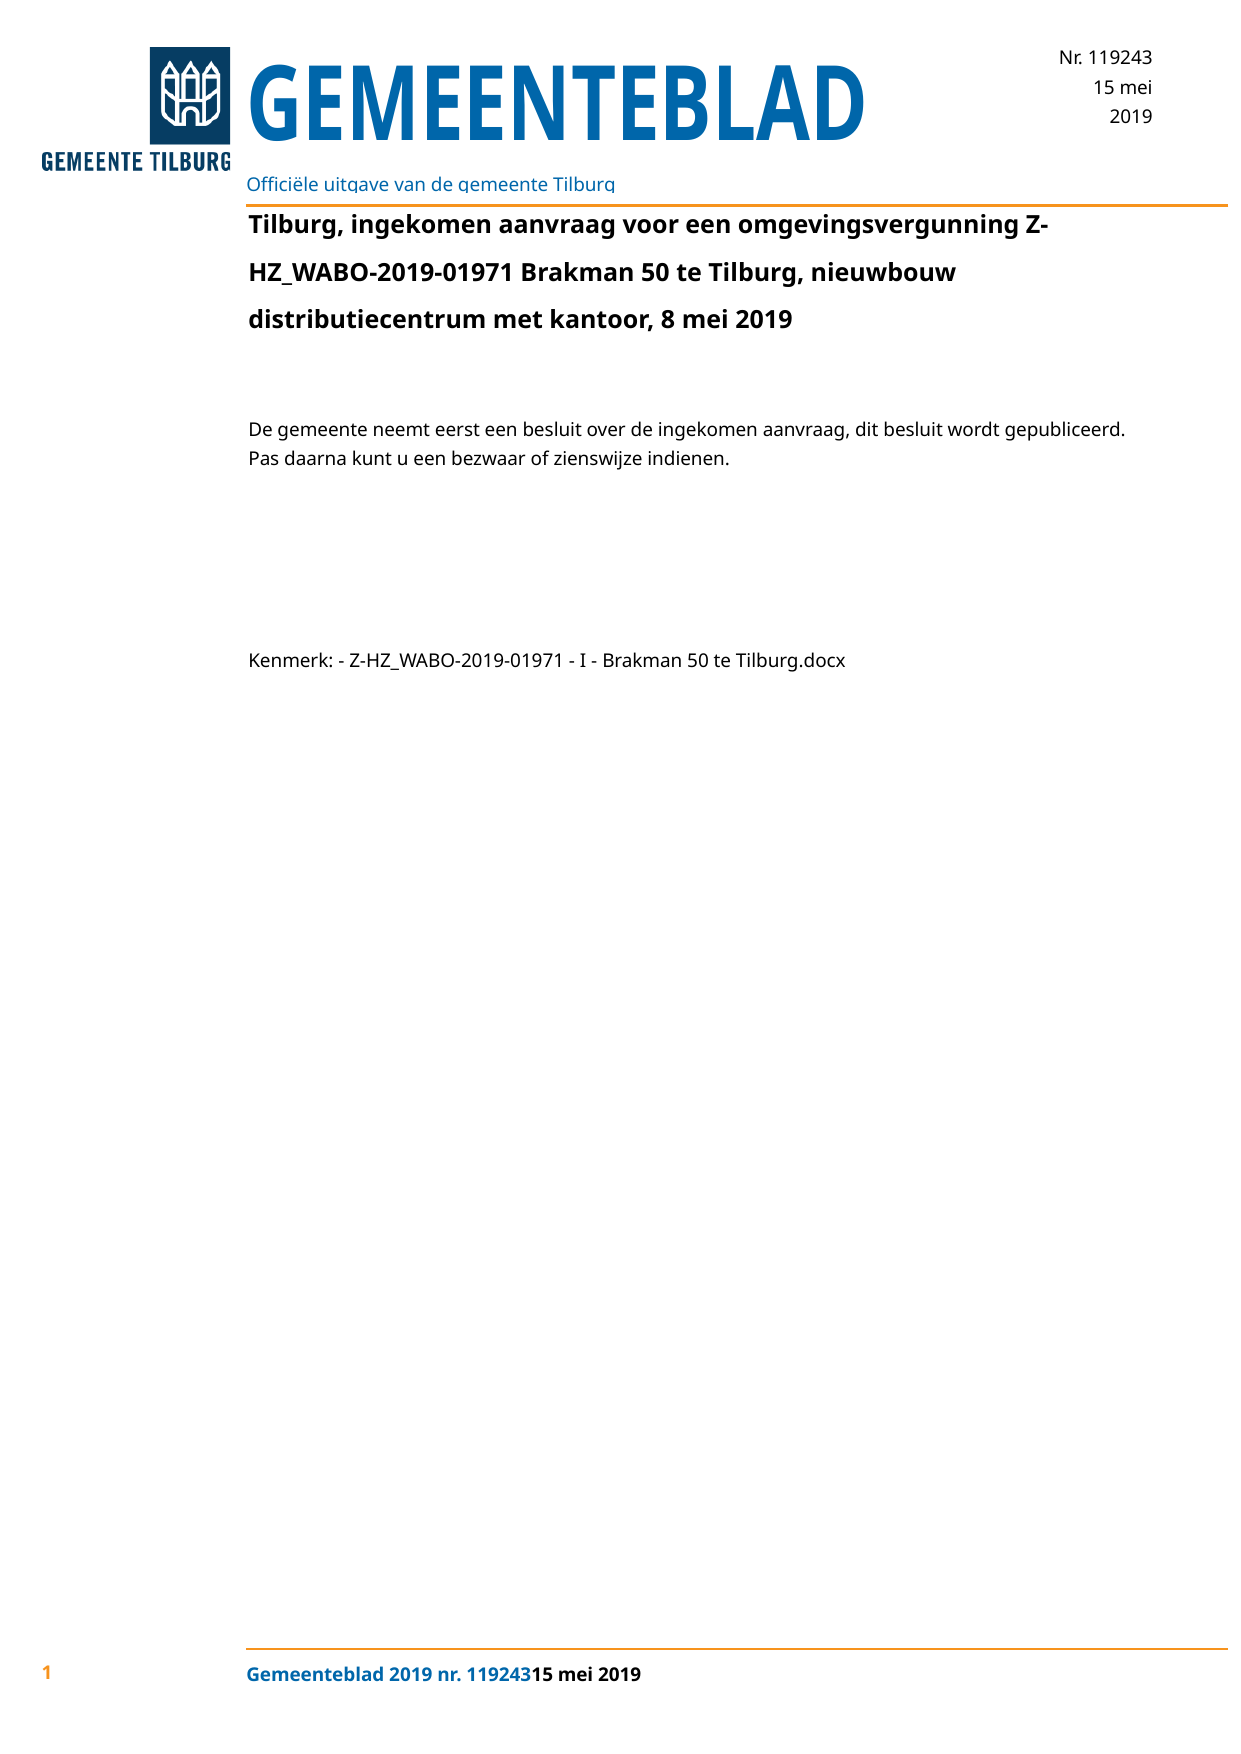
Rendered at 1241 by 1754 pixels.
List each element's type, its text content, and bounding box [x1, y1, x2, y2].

text De gemeente neemt eerst een besluit over de ingekomen aanvraag, dit besluit wordt gepubliceerd. Pas daarna kunt u een bezwaar of zienswijze indienen. [248, 416, 1152, 471]
text Kenmerk: - Z-HZ_WABO-2019-01971 - I - Brakman 50 te Tilburg.docx [248, 647, 1152, 673]
picture [41, 47, 231, 172]
text Tilburg, ingekomen aanvraag voor een omgevingsvergunning Z-HZ_WABO-2019-01971 Brakman 50 te Tilburg, nieuwbouw distributiecentrum met kantoor, 8 mei 2019 [248, 207, 1152, 336]
